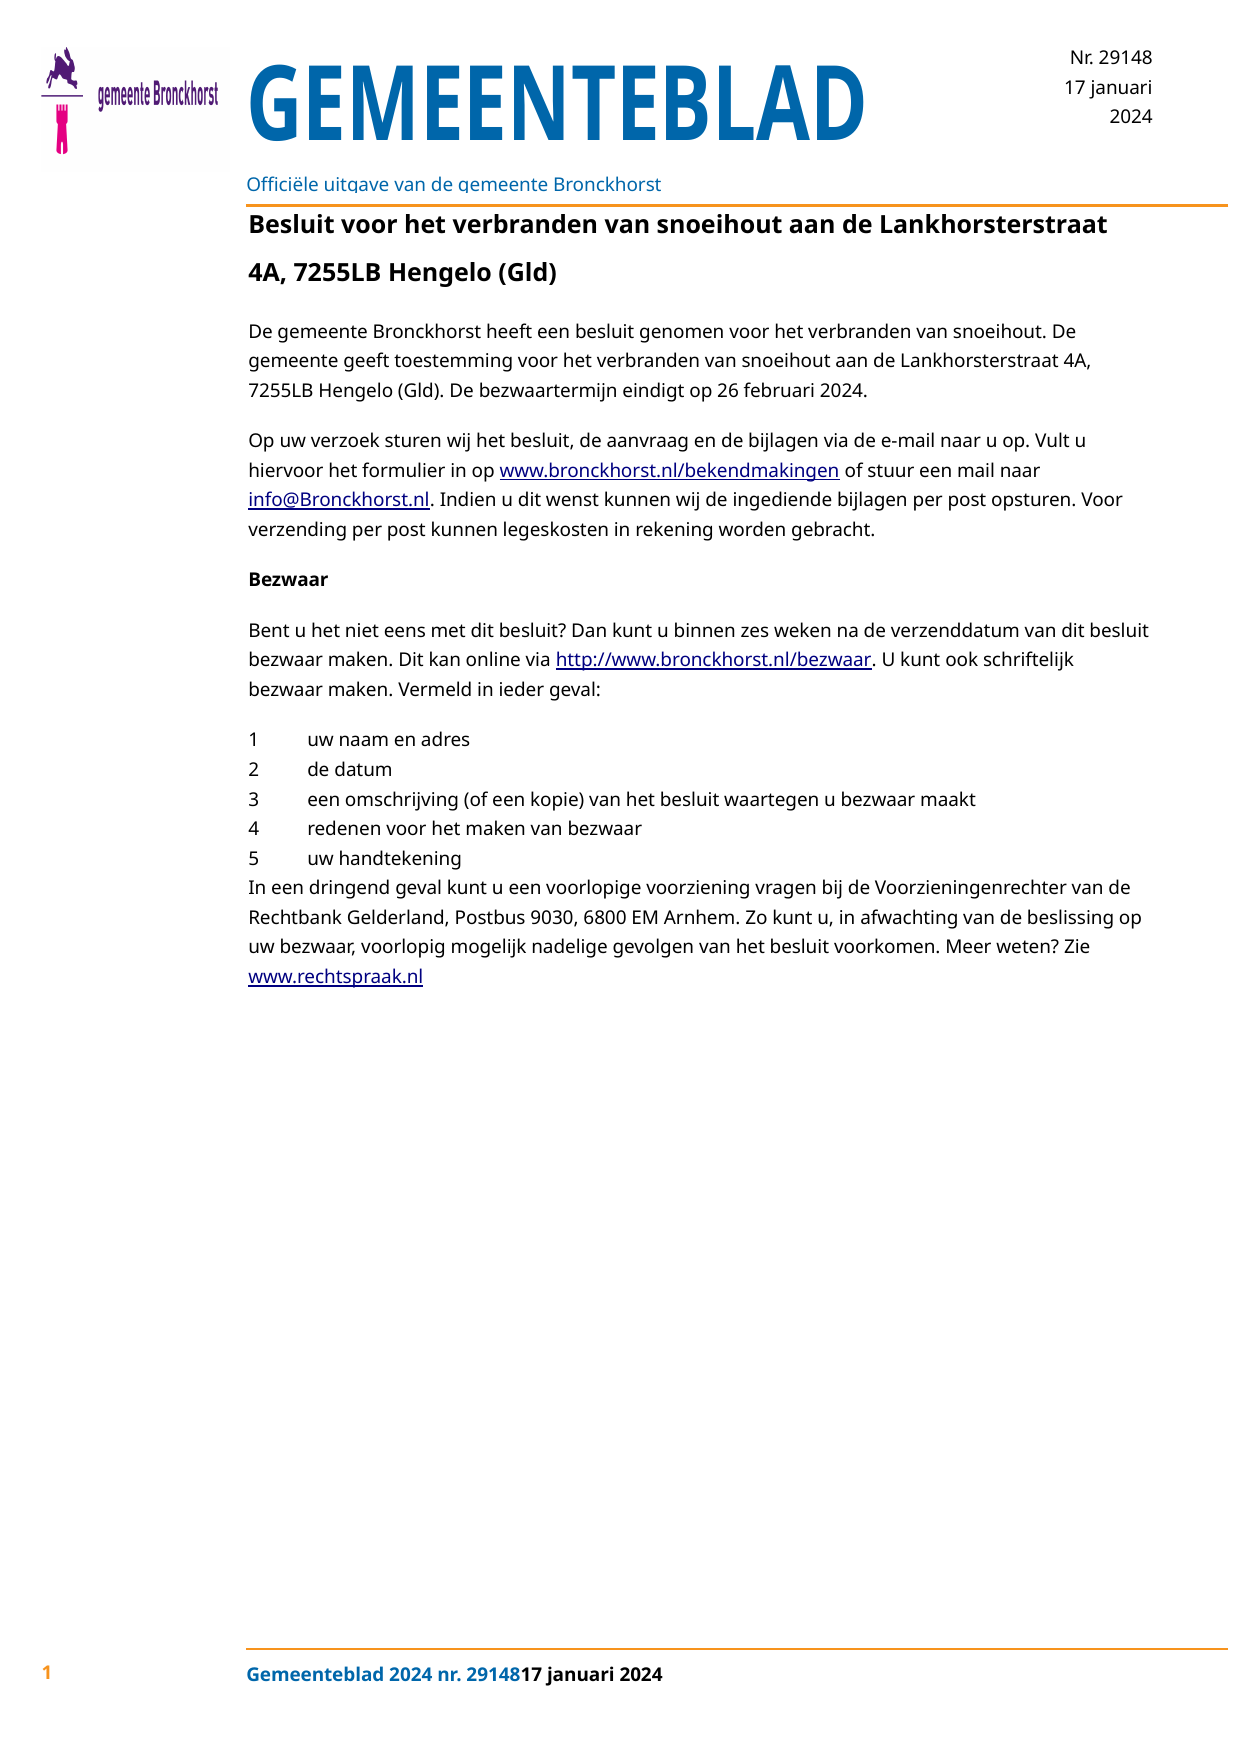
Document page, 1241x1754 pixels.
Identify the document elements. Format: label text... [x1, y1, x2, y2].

picture [41, 47, 231, 172]
text Bezwaar [248, 567, 1152, 592]
list uw naam en adres [248, 727, 1152, 752]
list een omschrijving (of een kopie) van het besluit waartegen u bezwaar maakt [248, 786, 1152, 812]
text Bent u het niet eens met dit besluit? Dan kunt u binnen zes weken na de verzenddatum van dit besluit bezwaar maken. Dit kan online via http://www.bronckhorst.nl/bezwaar. U kunt ook schriftelijk bezwaar maken. Vermeld in ieder geval: [248, 617, 1152, 702]
list redenen voor het maken van bezwaar [248, 815, 1152, 841]
text Op uw verzoek sturen wij het besluit, de aanvraag en de bijlagen via de e-mail naar u op. Vult u hiervoor het formulier in op www.bronckhorst.nl/bekendmakingen of stuur een mail naar info@Bronckhorst.nl. Indien u dit wenst kunnen wij de ingediende bijlagen per post opsturen. Voor verzending per post kunnen legeskosten in rekening worden gebracht. [248, 427, 1152, 542]
list de datum [248, 756, 1152, 782]
list uw handtekening [248, 845, 1152, 871]
text De gemeente Bronckhorst heeft een besluit genomen voor het verbranden van snoeihout. De gemeente geeft toestemming voor het verbranden van snoeihout aan de Lankhorsterstraat 4A, 7255LB Hengelo (Gld). De bezwaartermijn eindigt op 26 februari 2024. [248, 318, 1152, 403]
text In een dringend geval kunt u een voorlopige voorziening vragen bij de Voorzieningenrechter van de Rechtbank Gelderland, Postbus 9030, 6800 EM Arnhem. Zo kunt u, in afwachting van de beslissing op uw bezwaar, voorlopig mogelijk nadelige gevolgen van het besluit voorkomen. Meer weten? Zie www.rechtspraak.nl [248, 874, 1152, 989]
text Besluit voor het verbranden van snoeihout aan de Lankhorsterstraat 4A, 7255LB Hengelo (Gld) [248, 207, 1152, 288]
